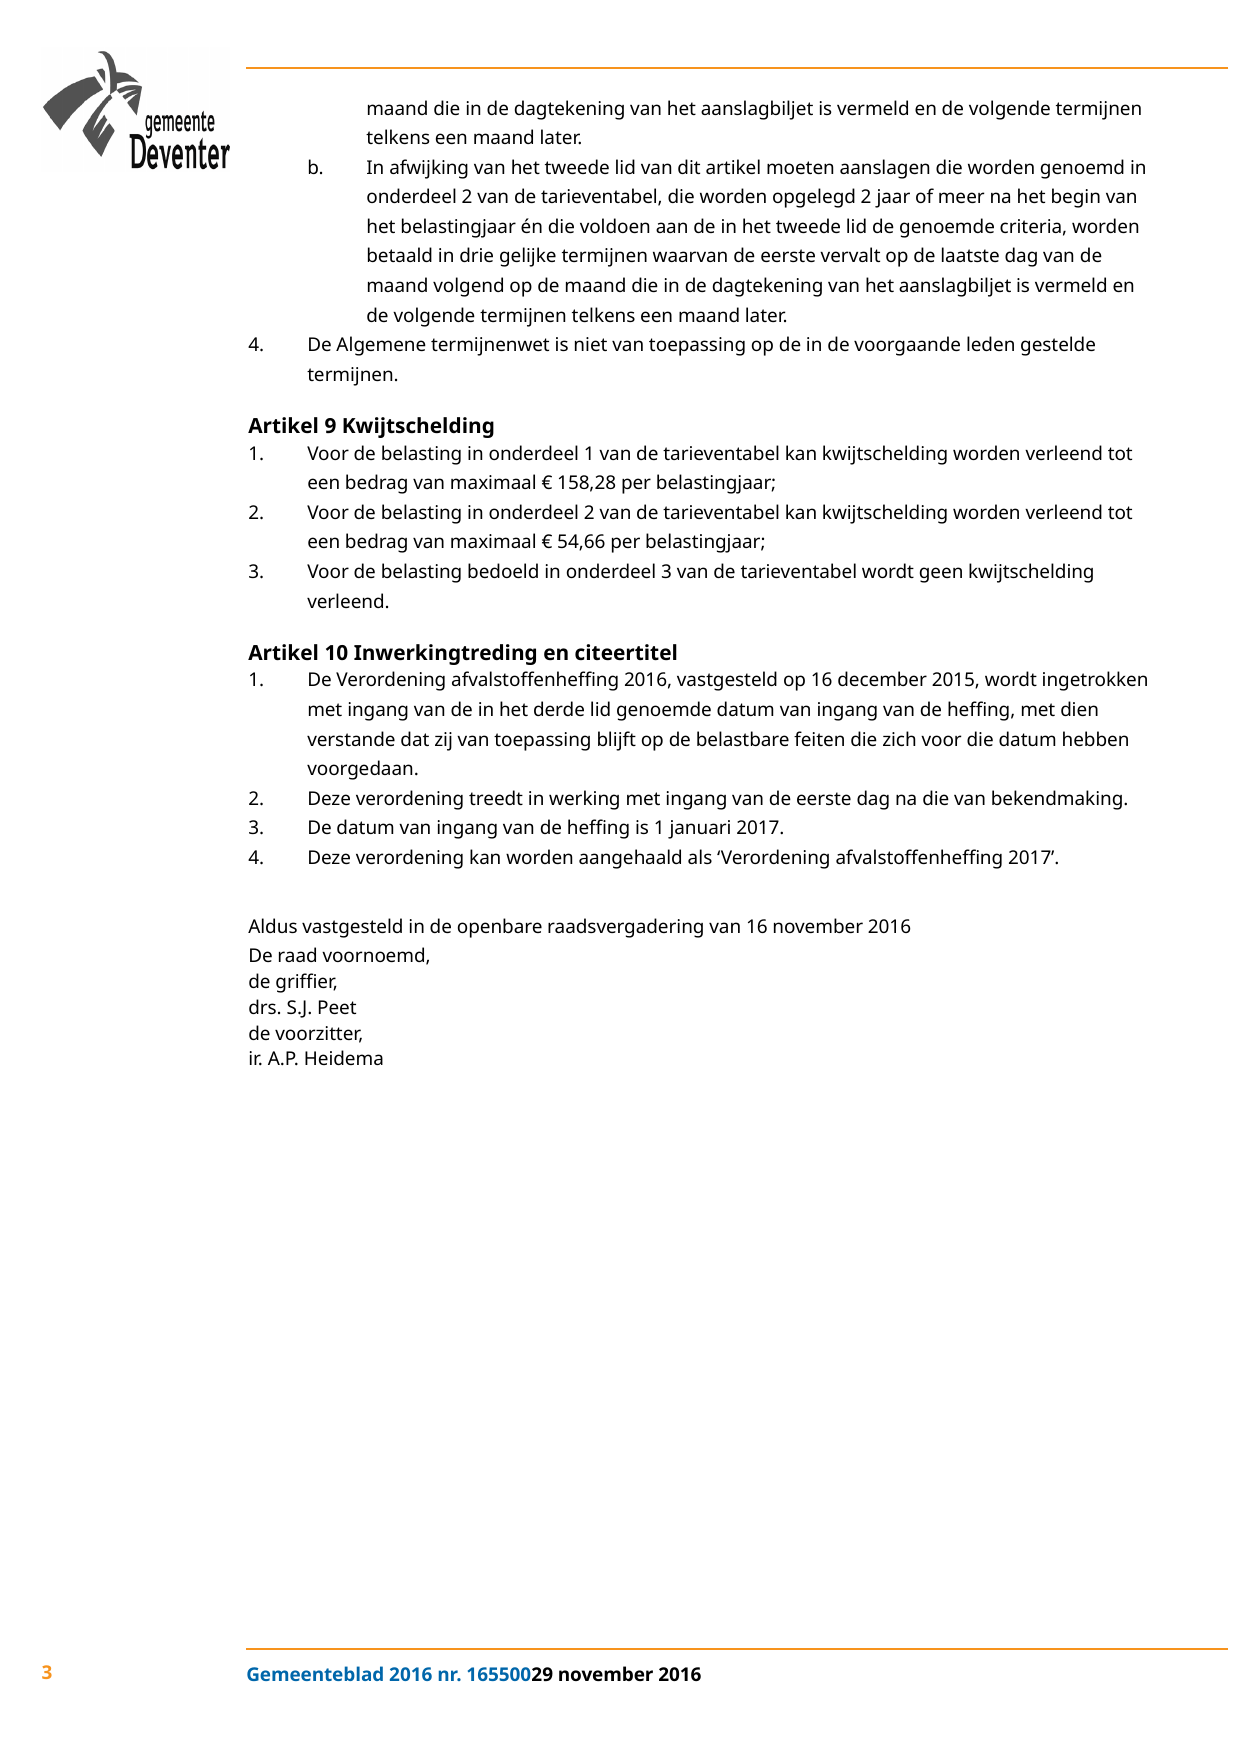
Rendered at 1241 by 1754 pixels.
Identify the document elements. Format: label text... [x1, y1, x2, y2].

list Deze verordening kan worden aangehaald als ‘Verordening afvalstoffenheffing 2017’. [248, 844, 1152, 870]
text de griffier, [248, 968, 1152, 994]
text Artikel 10 Inwerkingtreding en citeertitel [248, 638, 1152, 667]
list Deze verordening treedt in werking met ingang van de eerste dag na die van bekendmaking. [248, 785, 1152, 811]
list Voor de belasting in onderdeel 1 van de tarieventabel kan kwijtschelding worden verleend tot een bedrag van maximaal € 158,28 per belastingjaar; [248, 440, 1152, 495]
list Voor de belasting in onderdeel 2 van de tarieventabel kan kwijtschelding worden verleend tot een bedrag van maximaal € 54,66 per belastingjaar; [248, 499, 1152, 554]
text ir. A.P. Heidema [248, 1046, 1152, 1071]
list maand die in de dagtekening van het aanslagbiljet is vermeld en de volgende termijnen telkens een maand later. [307, 95, 1152, 150]
list De Algemene termijnenwet is niet van toepassing op de in de voorgaande leden gestelde termijnen. [248, 331, 1152, 387]
list In afwijking van het tweede lid van dit artikel moeten aanslagen die worden genoemd in onderdeel 2 van de tarieventabel, die worden opgelegd 2 jaar of meer na het begin van het belastingjaar én die voldoen aan de in het tweede lid de genoemde criteria, worden betaald in drie gelijke termijnen waarvan de eerste vervalt op de laatste dag van de maand volgend op de maand die in de dagtekening van het aanslagbiljet is vermeld en de volgende termijnen telkens een maand later. [307, 154, 1152, 328]
text Artikel 9 Kwijtschelding [248, 411, 1152, 440]
list De datum van ingang van de heffing is 1 januari 2017. [248, 814, 1152, 840]
text Aldus vastgesteld in de openbare raadsvergadering van 16 november 2016 [248, 913, 1152, 939]
text de voorzitter, [248, 1020, 1152, 1046]
text De raad voornoemd, [248, 943, 1152, 968]
list De Verordening afvalstoffenheffing 2016, vastgesteld op 16 december 2015, wordt ingetrokken met ingang van de in het derde lid genoemde datum van ingang van de heffing, met dien verstande dat zij van toepassing blijft op de belastbare feiten die zich voor die datum hebben voorgedaan. [248, 667, 1152, 781]
picture [41, 47, 231, 172]
text drs. S.J. Peet [248, 994, 1152, 1020]
list Voor de belasting bedoeld in onderdeel 3 van de tarieventabel wordt geen kwijtschelding verleend. [248, 558, 1152, 613]
